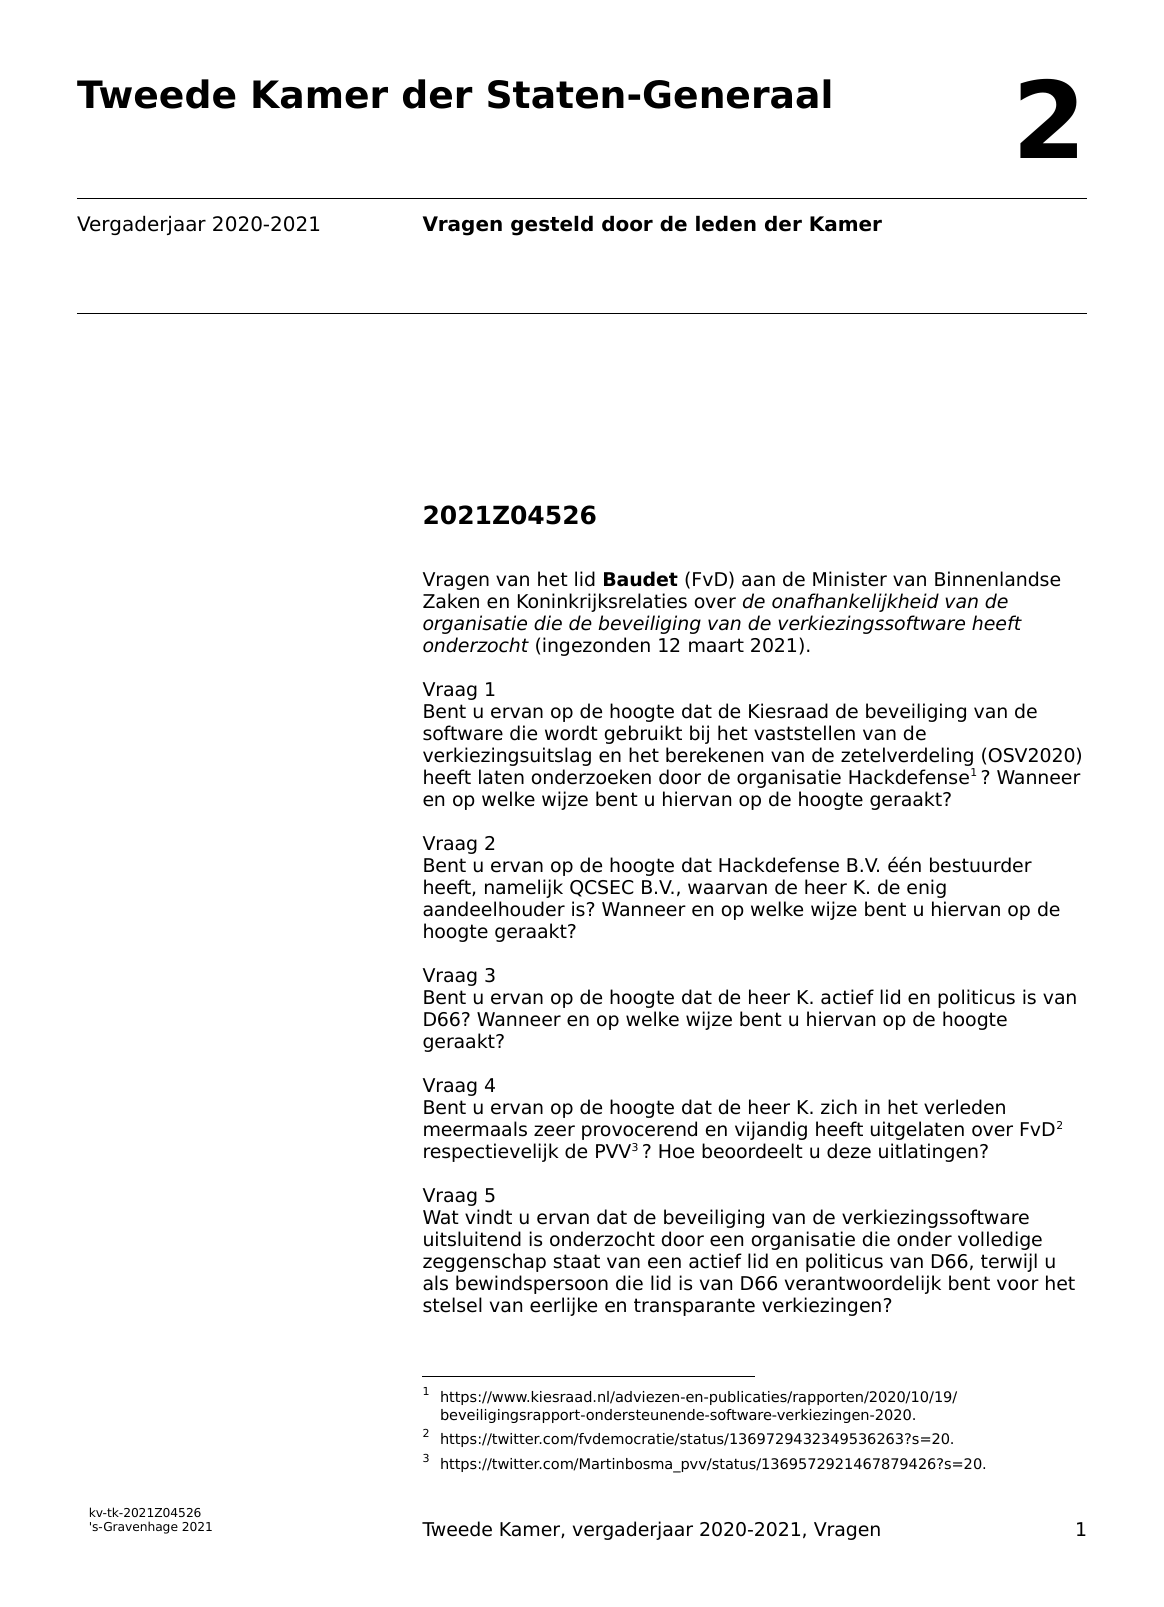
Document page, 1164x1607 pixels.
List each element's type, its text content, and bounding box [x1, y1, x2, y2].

text Wat vindt u ervan dat de beveiliging van de verkiezingssoftware uitsluitend is onderzocht door een organisatie die onder volledige zeggenschap staat van een actief lid en politicus van D66, terwijl u als bewindspersoon die lid is van D66 verantwoordelijk bent voor het stelsel van eerlijke en transparante verkiezingen? [422, 1207, 1087, 1317]
text Vraag 1 [422, 679, 1087, 701]
text Bent u ervan op de hoogte dat de Kiesraad de beveiliging van de software die wordt gebruikt bij het vaststellen van de verkiezingsuitslag en het berekenen van de zetelverdeling (OSV2020) heeft laten onderzoeken door de organisatie Hackdefense? Wanneer en op welke wijze bent u hiervan op de hoogte geraakt? [422, 701, 1087, 811]
text Vraag 4 [422, 1075, 1087, 1097]
text https://twitter.com/Martinbosma_pvv/status/1369572921467879426?s=20. [422, 1452, 1087, 1474]
text https://twitter.com/fvdemocratie/status/1369729432349536263?s=20. [422, 1427, 1087, 1449]
text 2021Z04526 [422, 501, 1087, 531]
table_cell Vragen gesteld door de leden der Kamer [422, 199, 1087, 313]
text Bent u ervan op de hoogte dat de heer K. actief lid en politicus is van D66? Wanneer en op welke wijze bent u hiervan op de hoogte geraakt? [422, 987, 1087, 1053]
text kv-tk-2021Z04526 [88, 1506, 323, 1520]
text https://www.kiesraad.nl/adviezen-en-publicaties/rapporten/2020/10/19/beveiligingsrapport-ondersteunende-software-verkiezingen-2020. [422, 1385, 1087, 1424]
table_header Tweede Kamer der Staten-Generaal [77, 59, 886, 198]
text Vragen van het lid Baudet (FvD) aan de Minister van Binnenlandse Zaken en Koninkrijksrelaties over de onafhankelijkheid van de organisatie die de beveiliging van de verkiezingssoftware heeft onderzocht (ingezonden 12 maart 2021). [422, 569, 1087, 657]
text 's-Gravenhage 2021 [88, 1520, 323, 1534]
text Bent u ervan op de hoogte dat Hackdefense B.V. één bestuurder heeft, namelijk QCSEC B.V., waarvan de heer K. de enig aandeelhouder is? Wanneer en op welke wijze bent u hiervan op de hoogte geraakt? [422, 855, 1087, 943]
text Vraag 3 [422, 965, 1087, 987]
text Vraag 2 [422, 833, 1087, 855]
text Bent u ervan op de hoogte dat de heer K. zich in het verleden meermaals zeer provocerend en vijandig heeft uitgelaten over FvD respectievelijk de PVV? Hoe beoordeelt u deze uitlatingen? [422, 1097, 1087, 1163]
table_cell Vergaderjaar 2020-2021 [77, 199, 422, 313]
text Vraag 5 [422, 1185, 1087, 1207]
table_header 2 [886, 59, 1087, 198]
